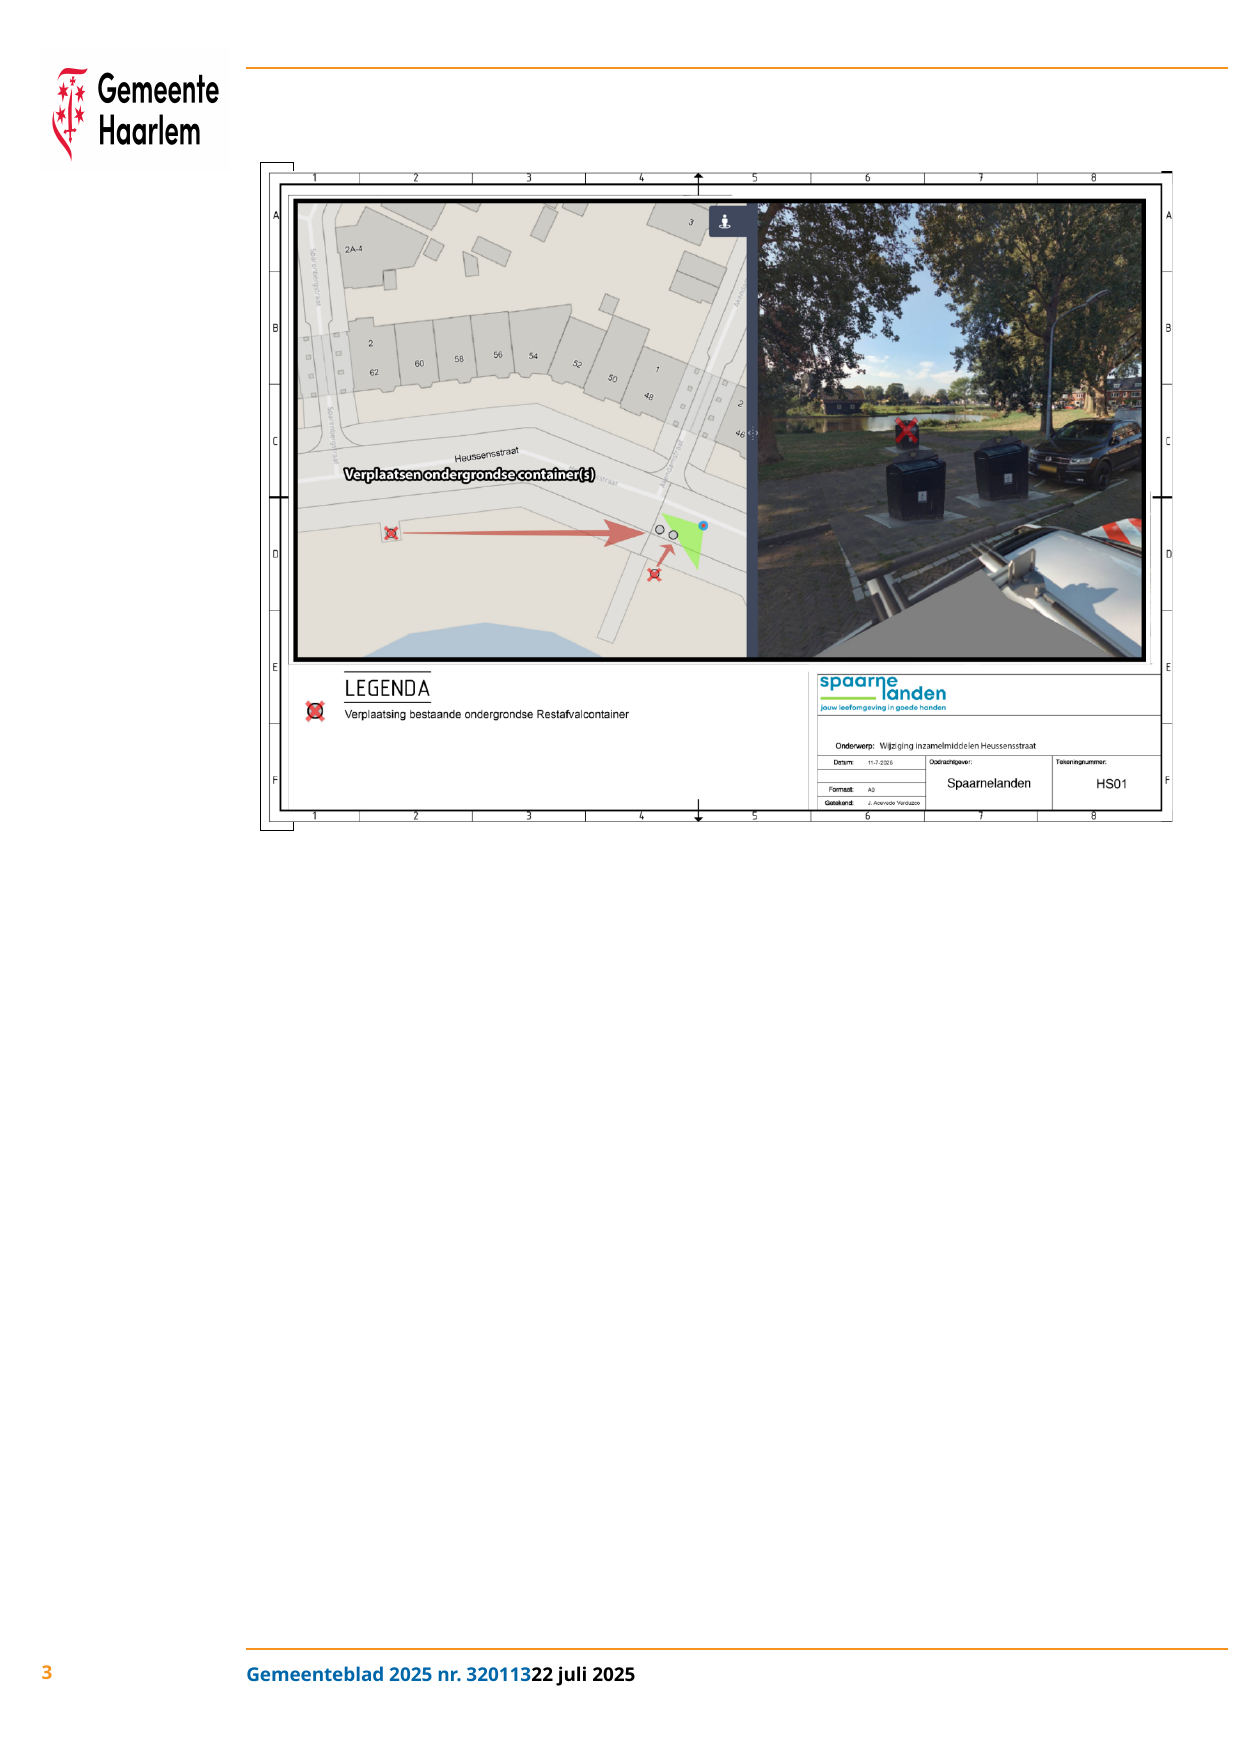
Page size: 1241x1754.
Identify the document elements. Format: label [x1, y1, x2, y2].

picture [41, 47, 231, 172]
picture [268, 171, 1173, 822]
